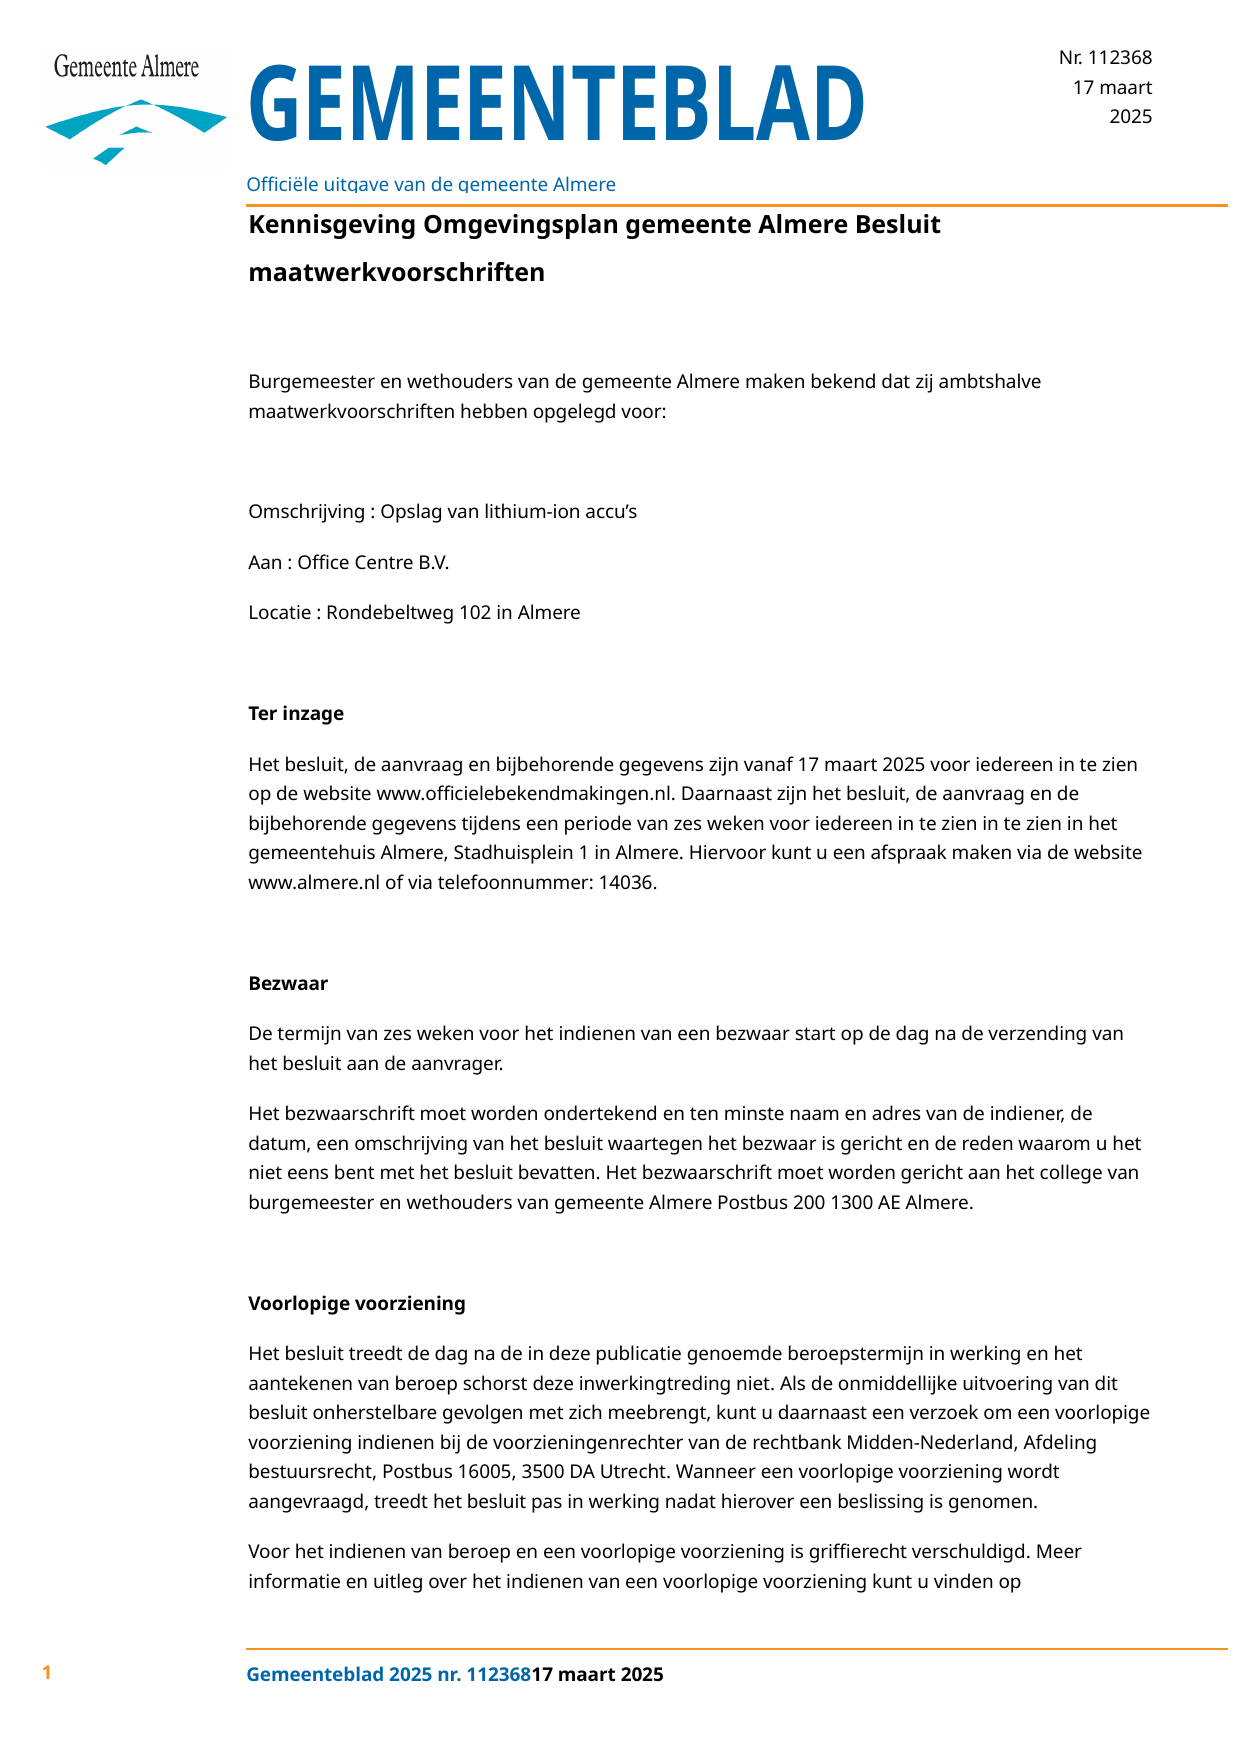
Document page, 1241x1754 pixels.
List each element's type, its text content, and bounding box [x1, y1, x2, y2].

text Burgemeester en wethouders van de gemeente Almere maken bekend dat zij ambtshalve maatwerkvoorschriften hebben opgelegd voor: [248, 368, 1152, 424]
text Het besluit, de aanvraag en bijbehorende gegevens zijn vanaf 17 maart 2025 voor iedereen in te zien op de website www.officielebekendmakingen.nl. Daarnaast zijn het besluit, de aanvraag en de bijbehorende gegevens tijdens een periode van zes weken voor iedereen in te zien in te zien in het gemeentehuis Almere, Stadhuisplein 1 in Almere. Hiervoor kunt u een afspraak maken via de website www.almere.nl of via telefoonnummer: 14036. [248, 751, 1152, 895]
text Voor het indienen van beroep en een voorlopige voorziening is griffierecht verschuldigd. Meer informatie en uitleg over het indienen van een voorlopige voorziening kunt u vinden op [248, 1539, 1152, 1594]
text Bezwaar [248, 970, 1152, 996]
text Het bezwaarschrift moet worden ondertekend en ten minste naam en adres van de indiener, de datum, een omschrijving van het besluit waartegen het bezwaar is gericht en de reden waarom u het niet eens bent met het besluit bevatten. Het bezwaarschrift moet worden gericht aan het college van burgemeester en wethouders van gemeente Almere Postbus 200 1300 AE Almere. [248, 1100, 1152, 1215]
text Locatie : Rondebeltweg 102 in Almere [248, 599, 1152, 625]
text De termijn van zes weken voor het indienen van een bezwaar start op de dag na de verzending van het besluit aan de aanvrager. [248, 1020, 1152, 1076]
text Het besluit treedt de dag na de in deze publicatie genoemde beroepstermijn in werking en het aantekenen van beroep schorst deze inwerkingtreding niet. Als de onmiddellijke uitvoering van dit besluit onherstelbare gevolgen met zich meebrengt, kunt u daarnaast een verzoek om een voorlopige voorziening indienen bij de voorzieningenrechter van de rechtbank Midden-Nederland, Afdeling bestuursrecht, Postbus 16005, 3500 DA Utrecht. Wanneer een voorlopige voorziening wordt aangevraagd, treedt het besluit pas in werking nadat hierover een beslissing is genomen. [248, 1340, 1152, 1514]
text Omschrijving : Opslag van lithium-ion accu’s [248, 499, 1152, 524]
text Kennisgeving Omgevingsplan gemeente Almere Besluit maatwerkvoorschriften [248, 207, 1152, 288]
text Ter inzage [248, 700, 1152, 726]
text Aan : Office Centre B.V. [248, 549, 1152, 575]
picture [41, 47, 231, 172]
text Voorlopige voorziening [248, 1290, 1152, 1316]
